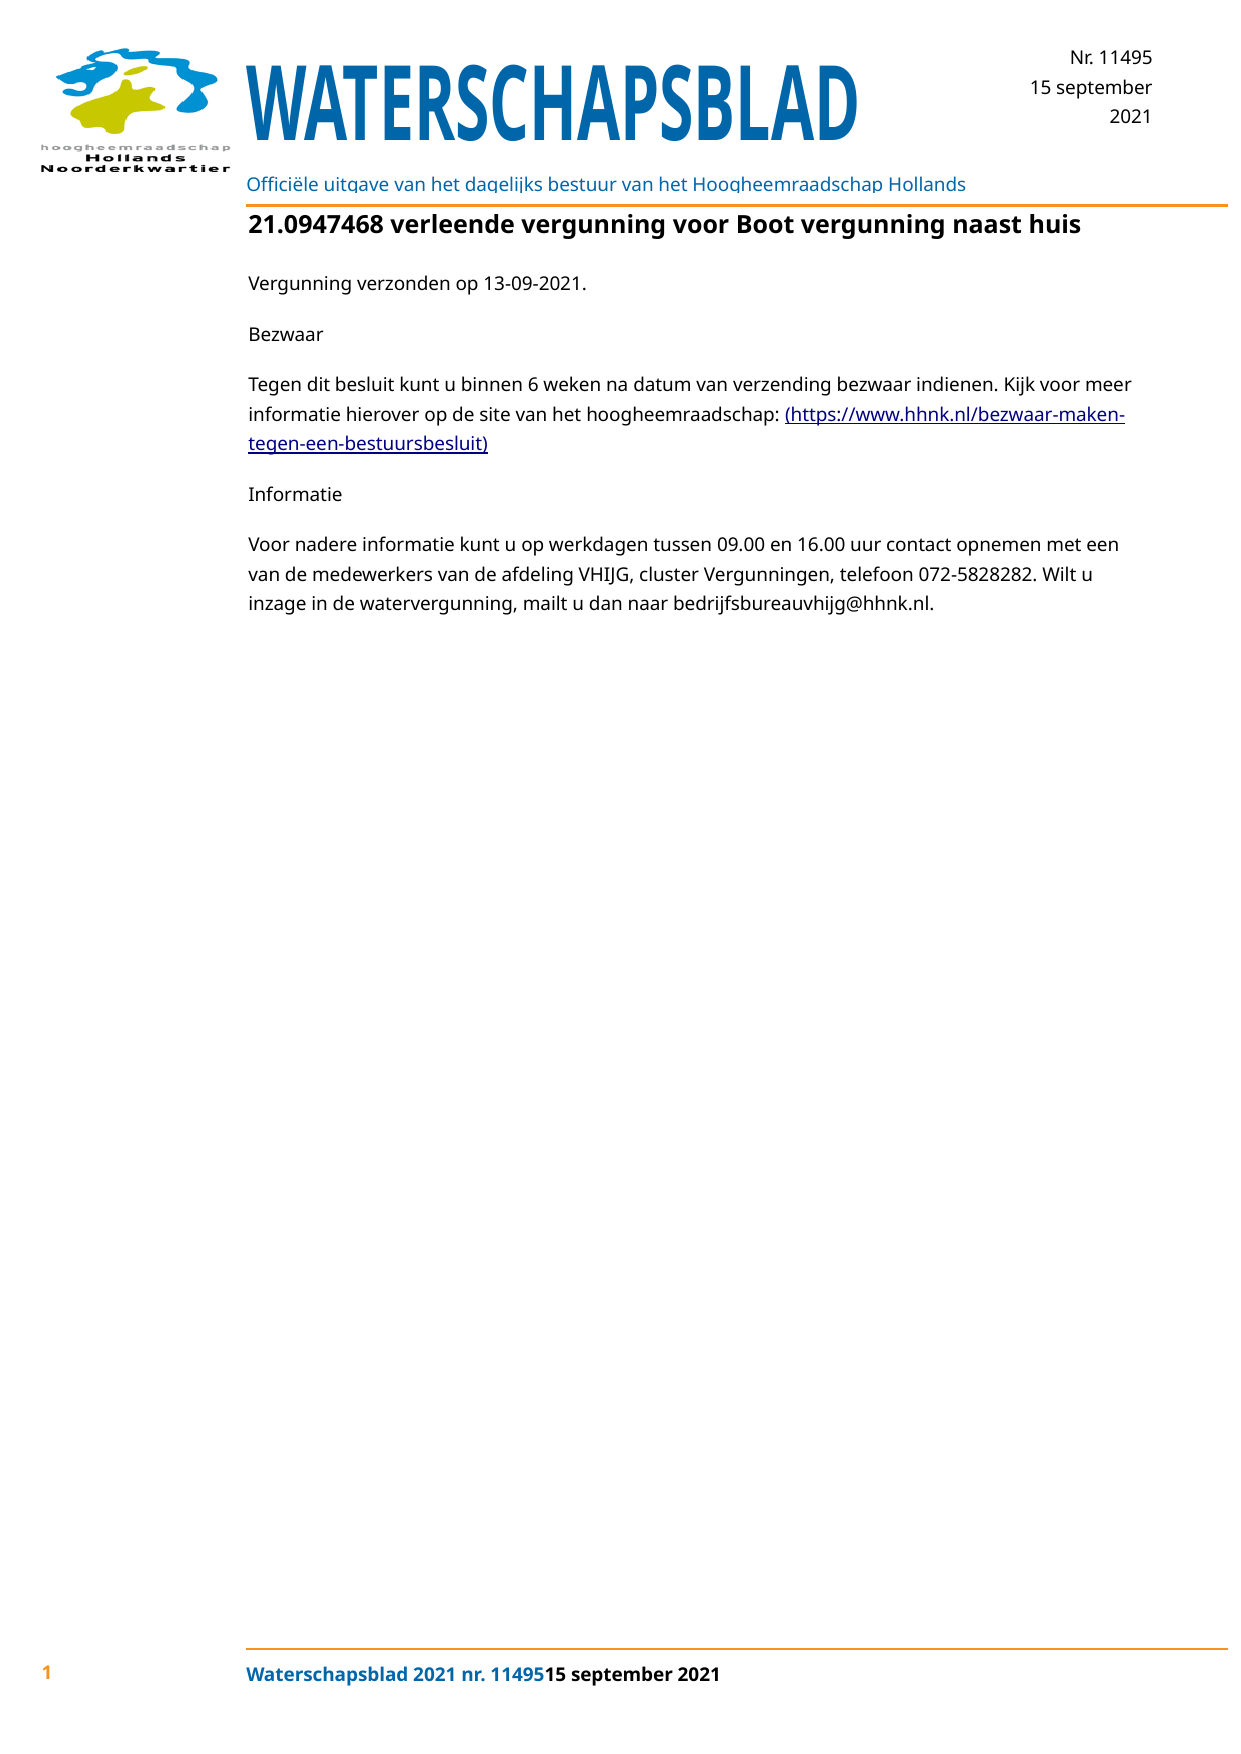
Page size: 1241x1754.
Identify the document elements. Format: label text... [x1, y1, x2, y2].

text Informatie [248, 481, 1152, 506]
text Bezwaar [248, 321, 1152, 346]
text Vergunning verzonden op 13-09-2021. [248, 270, 1152, 296]
text Tegen dit besluit kunt u binnen 6 weken na datum van verzending bezwaar indienen. Kijk voor meer informatie hierover op de site van het hoogheemraadschap: (https://www.hhnk.nl/bezwaar-maken-tegen-een-bestuursbesluit) [248, 371, 1152, 456]
text 21.0947468 verleende vergunning voor Boot vergunning naast huis [248, 207, 1152, 241]
picture [41, 47, 231, 172]
text Voor nadere informatie kunt u op werkdagen tussen 09.00 en 16.00 uur contact opnemen met een van de medewerkers van de afdeling VHIJG, cluster Vergunningen, telefoon 072-5828282. Wilt u inzage in de watervergunning, mailt u dan naar bedrijfsbureauvhijg@hhnk.nl. [248, 531, 1152, 616]
